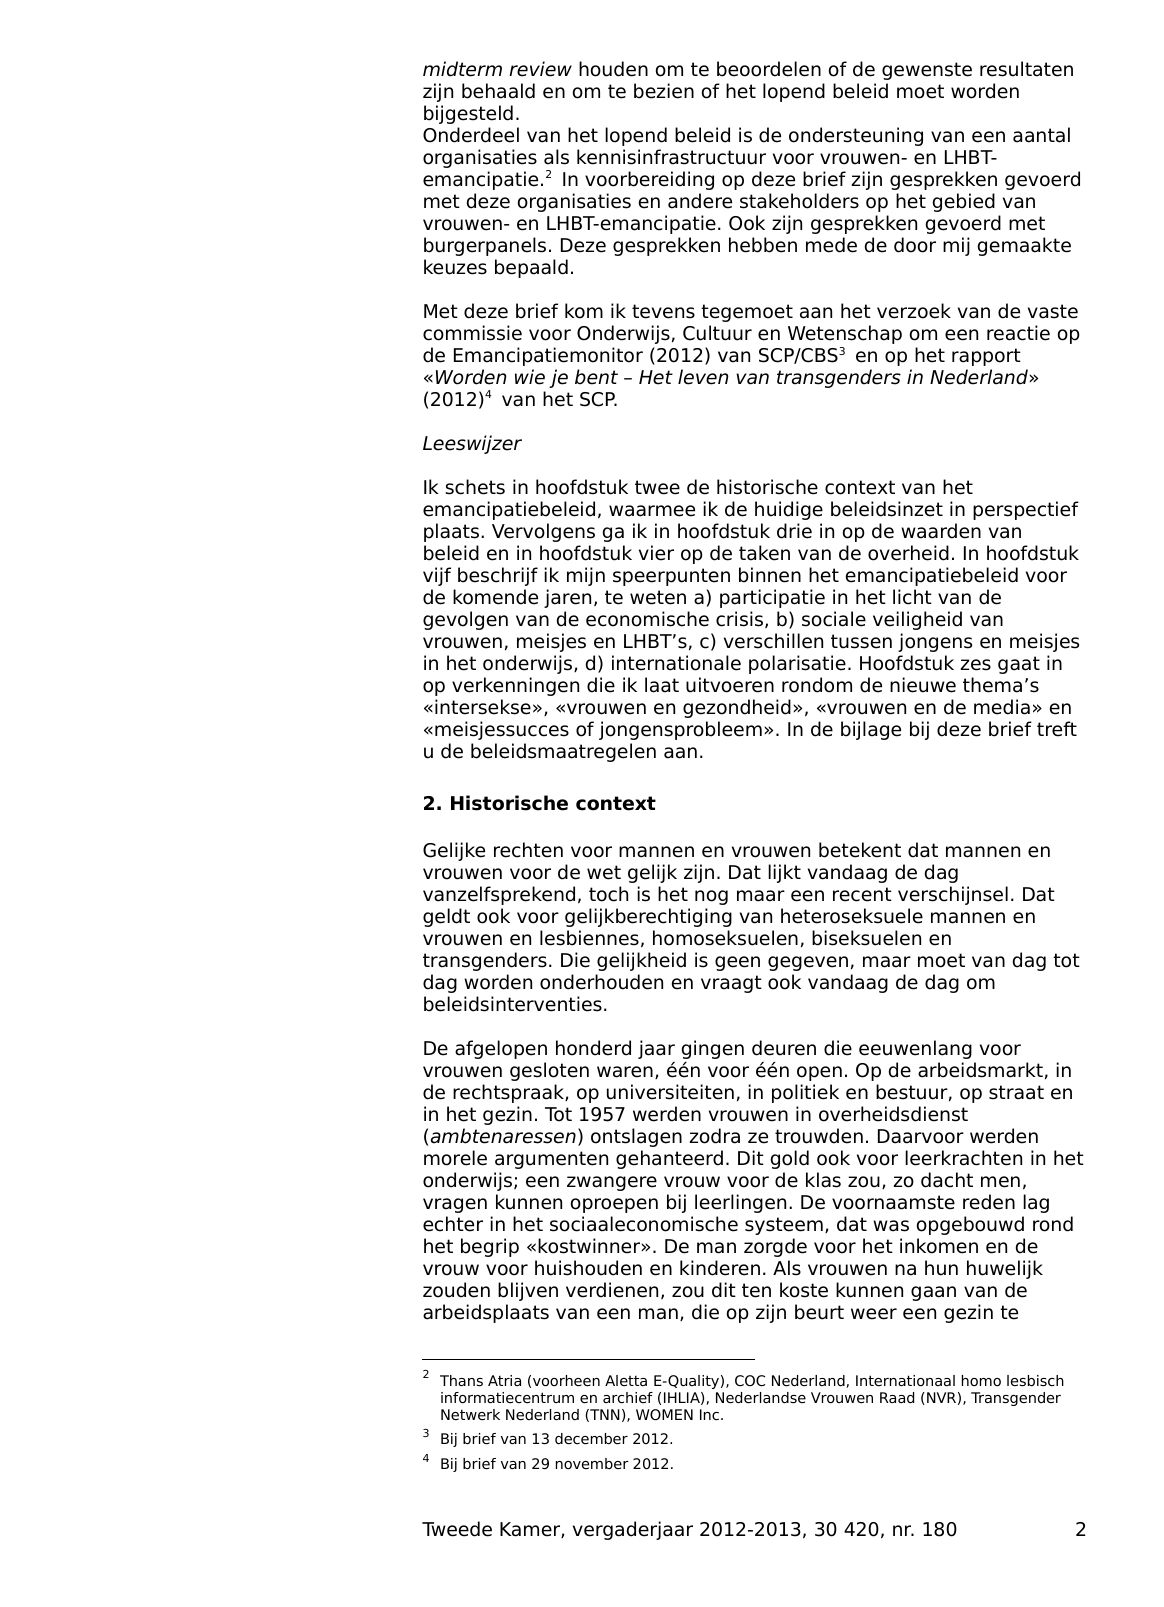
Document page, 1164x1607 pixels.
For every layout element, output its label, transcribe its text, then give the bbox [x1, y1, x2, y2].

text Bij brief van 13 december 2012. [422, 1427, 1087, 1449]
text Met deze brief kom ik tevens tegemoet aan het verzoek van de vaste commissie voor Onderwijs, Cultuur en Wetenschap om een reactie op de Emancipatiemonitor (2012) van SCP/CBS en op het rapport «Worden wie je bent – Het leven van transgenders in Nederland» (2012) van het SCP. [422, 301, 1087, 411]
text Onderdeel van het lopend beleid is de ondersteuning van een aantal organisaties als kennisinfrastructuur voor vrouwen- en LHBT-emancipatie. In voorbereiding op deze brief zijn gesprekken gevoerd met deze organisaties en andere stakeholders op het gebied van vrouwen- en LHBT-emancipatie. Ook zijn gesprekken gevoerd met burgerpanels. Deze gesprekken hebben mede de door mij gemaakte keuzes bepaald. [422, 125, 1087, 279]
text midterm review houden om te beoordelen of de gewenste resultaten zijn behaald en om te bezien of het lopend beleid moet worden bijgesteld. [422, 59, 1087, 125]
subtitle Leeswijzer [422, 433, 1087, 455]
subtitle 2. Historische context [422, 793, 1087, 815]
text Ik schets in hoofdstuk twee de historische context van het emancipatiebeleid, waarmee ik de huidige beleidsinzet in perspectief plaats. Vervolgens ga ik in hoofdstuk drie in op de waarden van beleid en in hoofdstuk vier op de taken van de overheid. In hoofdstuk vijf beschrijf ik mijn speerpunten binnen het emancipatiebeleid voor de komende jaren, te weten a) participatie in het licht van de gevolgen van de economische crisis, b) sociale veiligheid van vrouwen, meisjes en LHBT’s, c) verschillen tussen jongens en meisjes in het onderwijs, d) internationale polarisatie. Hoofdstuk zes gaat in op verkenningen die ik laat uitvoeren rondom de nieuwe thema’s «intersekse», «vrouwen en gezondheid», «vrouwen en de media» en «meisjessucces of jongensprobleem». In de bijlage bij deze brief treft u de beleidsmaatregelen aan. [422, 477, 1087, 763]
text Bij brief van 29 november 2012. [422, 1452, 1087, 1474]
text Thans Atria (voorheen Aletta E-Quality), COC Nederland, Internationaal homo lesbisch informatiecentrum en archief (IHLIA), Nederlandse Vrouwen Raad (NVR), Transgender Netwerk Nederland (TNN), WOMEN Inc. [422, 1368, 1087, 1424]
text Gelijke rechten voor mannen en vrouwen betekent dat mannen en vrouwen voor de wet gelijk zijn. Dat lijkt vandaag de dag vanzelfsprekend, toch is het nog maar een recent verschijnsel. Dat geldt ook voor gelijkberechtiging van heteroseksuele mannen en vrouwen en lesbiennes, homoseksuelen, biseksuelen en transgenders. Die gelijkheid is geen gegeven, maar moet van dag tot dag worden onderhouden en vraagt ook vandaag de dag om beleidsinterventies. [422, 840, 1087, 1016]
text De afgelopen honderd jaar gingen deuren die eeuwenlang voor vrouwen gesloten waren, één voor één open. Op de arbeidsmarkt, in de rechtspraak, op universiteiten, in politiek en bestuur, op straat en in het gezin. Tot 1957 werden vrouwen in overheidsdienst (ambtenaressen) ontslagen zodra ze trouwden. Daarvoor werden morele argumenten gehanteerd. Dit gold ook voor leerkrachten in het onderwijs; een zwangere vrouw voor de klas zou, zo dacht men, vragen kunnen oproepen bij leerlingen. De voornaamste reden lag echter in het sociaaleconomische systeem, dat was opgebouwd rond het begrip «kostwinner». De man zorgde voor het inkomen en de vrouw voor huishouden en kinderen. Als vrouwen na hun huwelijk zouden blijven verdienen, zou dit ten koste kunnen gaan van de arbeidsplaats van een man, die op zijn beurt weer een gezin te [422, 1038, 1087, 1324]
